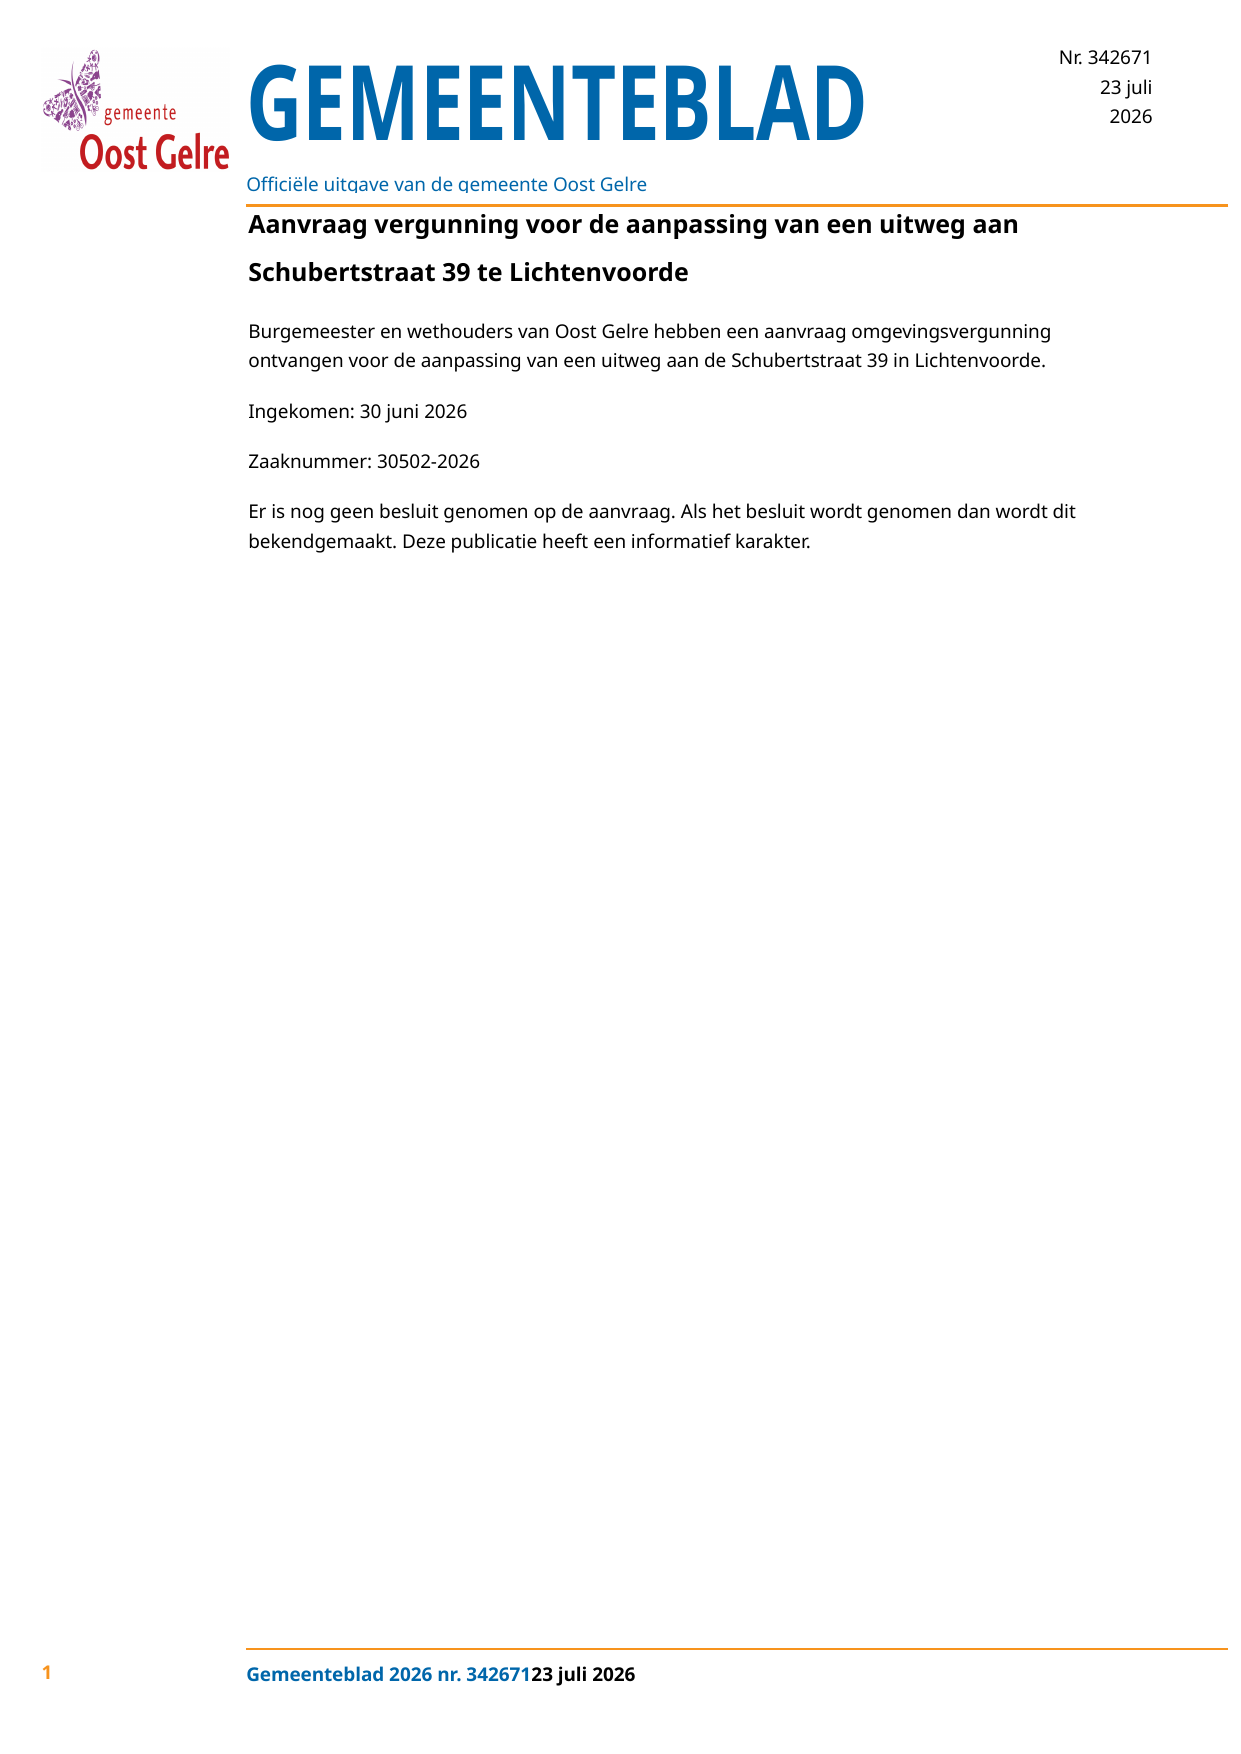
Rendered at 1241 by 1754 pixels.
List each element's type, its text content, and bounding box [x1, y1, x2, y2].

text Burgemeester en wethouders van Oost Gelre hebben een aanvraag omgevingsvergunning ontvangen voor de aanpassing van een uitweg aan de Schubertstraat 39 in Lichtenvoorde. [248, 318, 1152, 373]
text Aanvraag vergunning voor de aanpassing van een uitweg aan Schubertstraat 39 te Lichtenvoorde [248, 207, 1152, 288]
picture [41, 47, 231, 172]
text Ingekomen: 30 juni 2026 [248, 398, 1152, 424]
text Zaaknummer: 30502-2026 [248, 448, 1152, 474]
text Er is nog geen besluit genomen op de aanvraag. Als het besluit wordt genomen dan wordt dit bekendgemaakt. Deze publicatie heeft een informatief karakter. [248, 499, 1152, 554]
